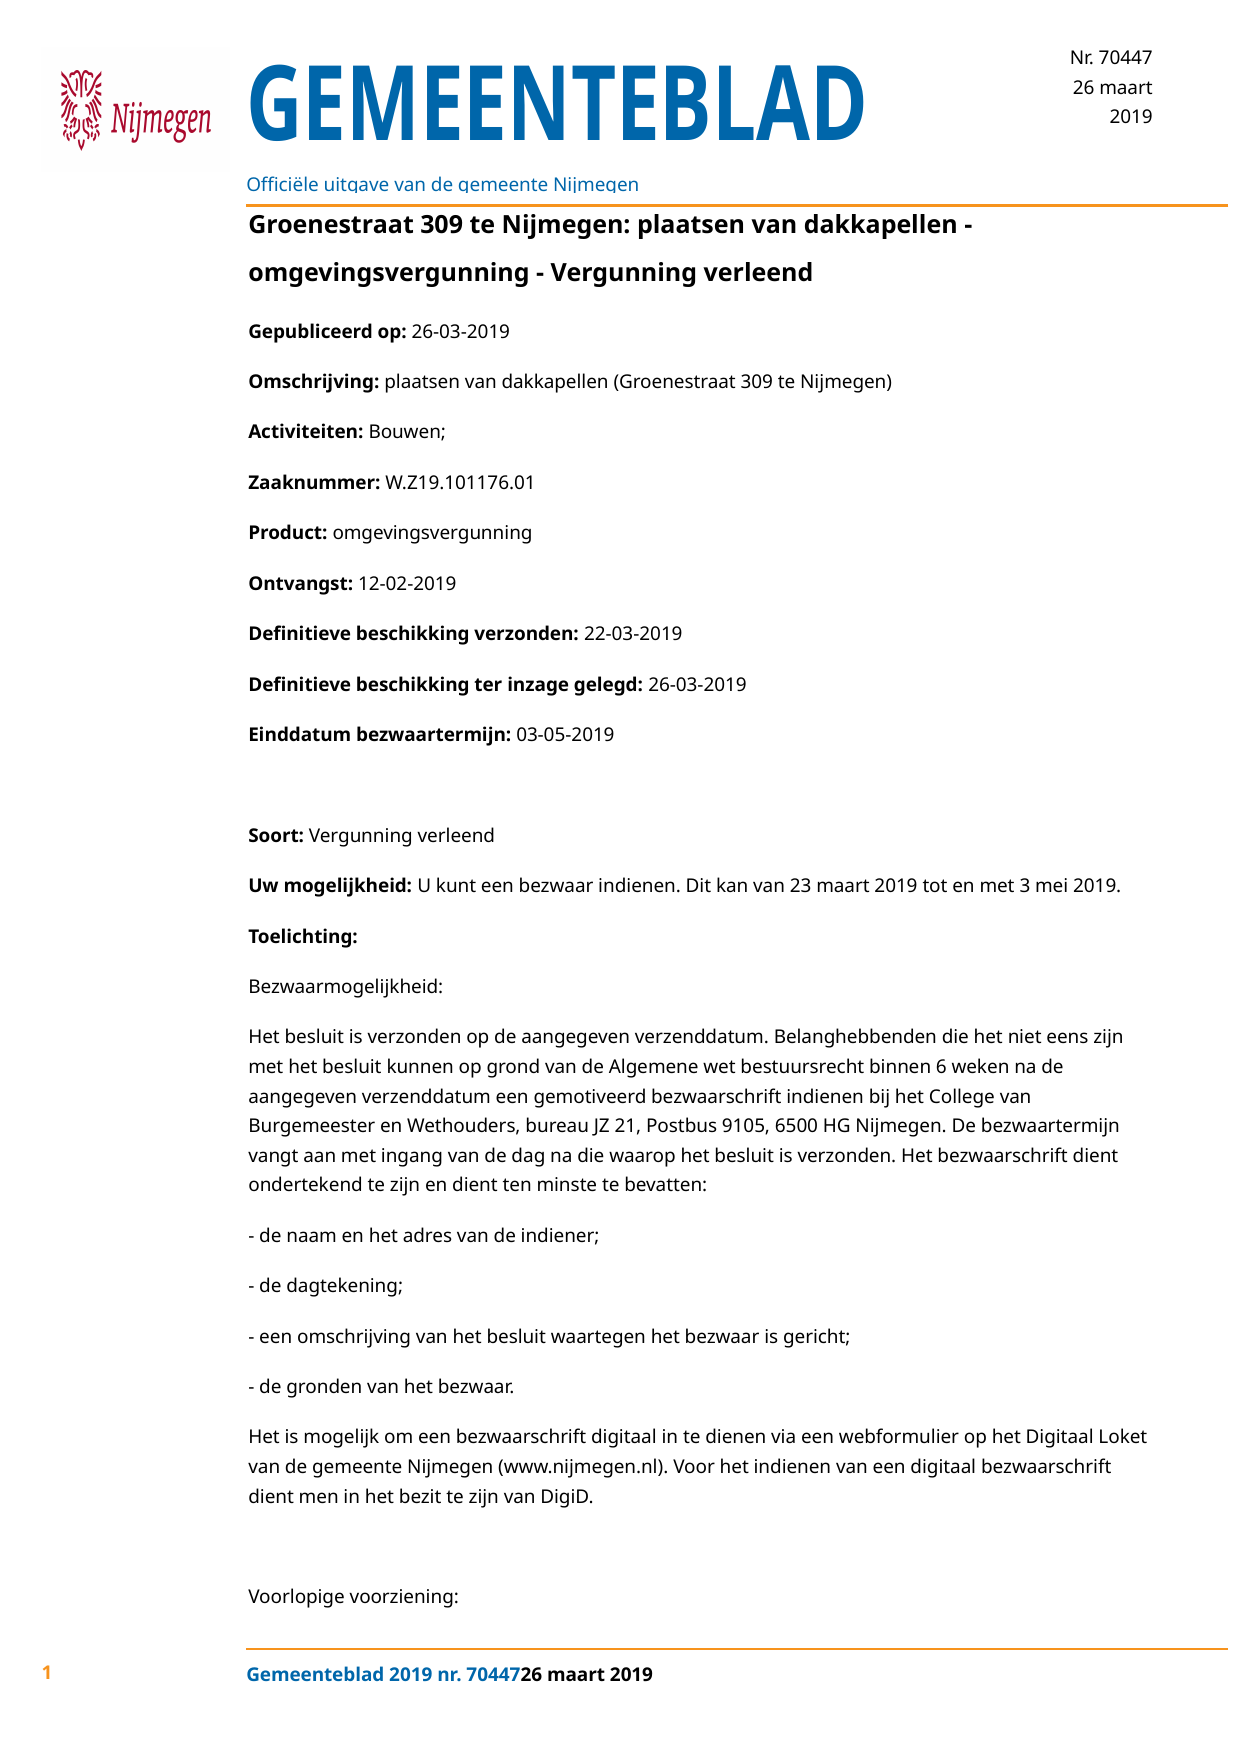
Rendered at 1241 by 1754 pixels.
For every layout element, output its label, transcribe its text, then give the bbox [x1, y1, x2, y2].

text Zaaknummer: W.Z19.101176.01 [248, 469, 1152, 495]
text Groenestraat 309 te Nijmegen: plaatsen van dakkapellen - omgevingsvergunning - Vergunning verleend [248, 207, 1152, 288]
text Gepubliceerd op: 26-03-2019 [248, 318, 1152, 344]
text - de dagtekening; [248, 1272, 1152, 1298]
text Einddatum bezwaartermijn: 03-05-2019 [248, 721, 1152, 747]
text Omschrijving: plaatsen van dakkapellen (Groenestraat 309 te Nijmegen) [248, 368, 1152, 394]
text - een omschrijving van het besluit waartegen het bezwaar is gericht; [248, 1323, 1152, 1349]
text Soort: Vergunning verleend [248, 822, 1152, 848]
text - de gronden van het bezwaar. [248, 1373, 1152, 1399]
text Voorlopige voorziening: [248, 1584, 1152, 1609]
text Het besluit is verzonden op de aangegeven verzenddatum. Belanghebbenden die het niet eens zijn met het besluit kunnen op grond van de Algemene wet bestuursrecht binnen 6 weken na de aangegeven verzenddatum een gemotiveerd bezwaarschrift indienen bij het College van Burgemeester en Wethouders, bureau JZ 21, Postbus 9105, 6500 HG Nijmegen. De bezwaartermijn vangt aan met ingang van de dag na die waarop het besluit is verzonden. Het bezwaarschrift dient ondertekend te zijn en dient ten minste te bevatten: [248, 1024, 1152, 1197]
text Product: omgevingsvergunning [248, 519, 1152, 545]
text Activiteiten: Bouwen; [248, 419, 1152, 444]
text Toelichting: [248, 923, 1152, 949]
picture [41, 47, 231, 172]
text Het is mogelijk om een bezwaarschrift digitaal in te dienen via een webformulier op het Digitaal Loket van de gemeente Nijmegen (www.nijmegen.nl). Voor het indienen van een digitaal bezwaarschrift dient men in het bezit te zijn van DigiD. [248, 1424, 1152, 1509]
text Uw mogelijkheid: U kunt een bezwaar indienen. Dit kan van 23 maart 2019 tot en met 3 mei 2019. [248, 872, 1152, 898]
text Bezwaarmogelijkheid: [248, 973, 1152, 999]
text - de naam en het adres van de indiener; [248, 1222, 1152, 1248]
text Ontvangst: 12-02-2019 [248, 570, 1152, 596]
text Definitieve beschikking verzonden: 22-03-2019 [248, 620, 1152, 646]
text Definitieve beschikking ter inzage gelegd: 26-03-2019 [248, 671, 1152, 697]
